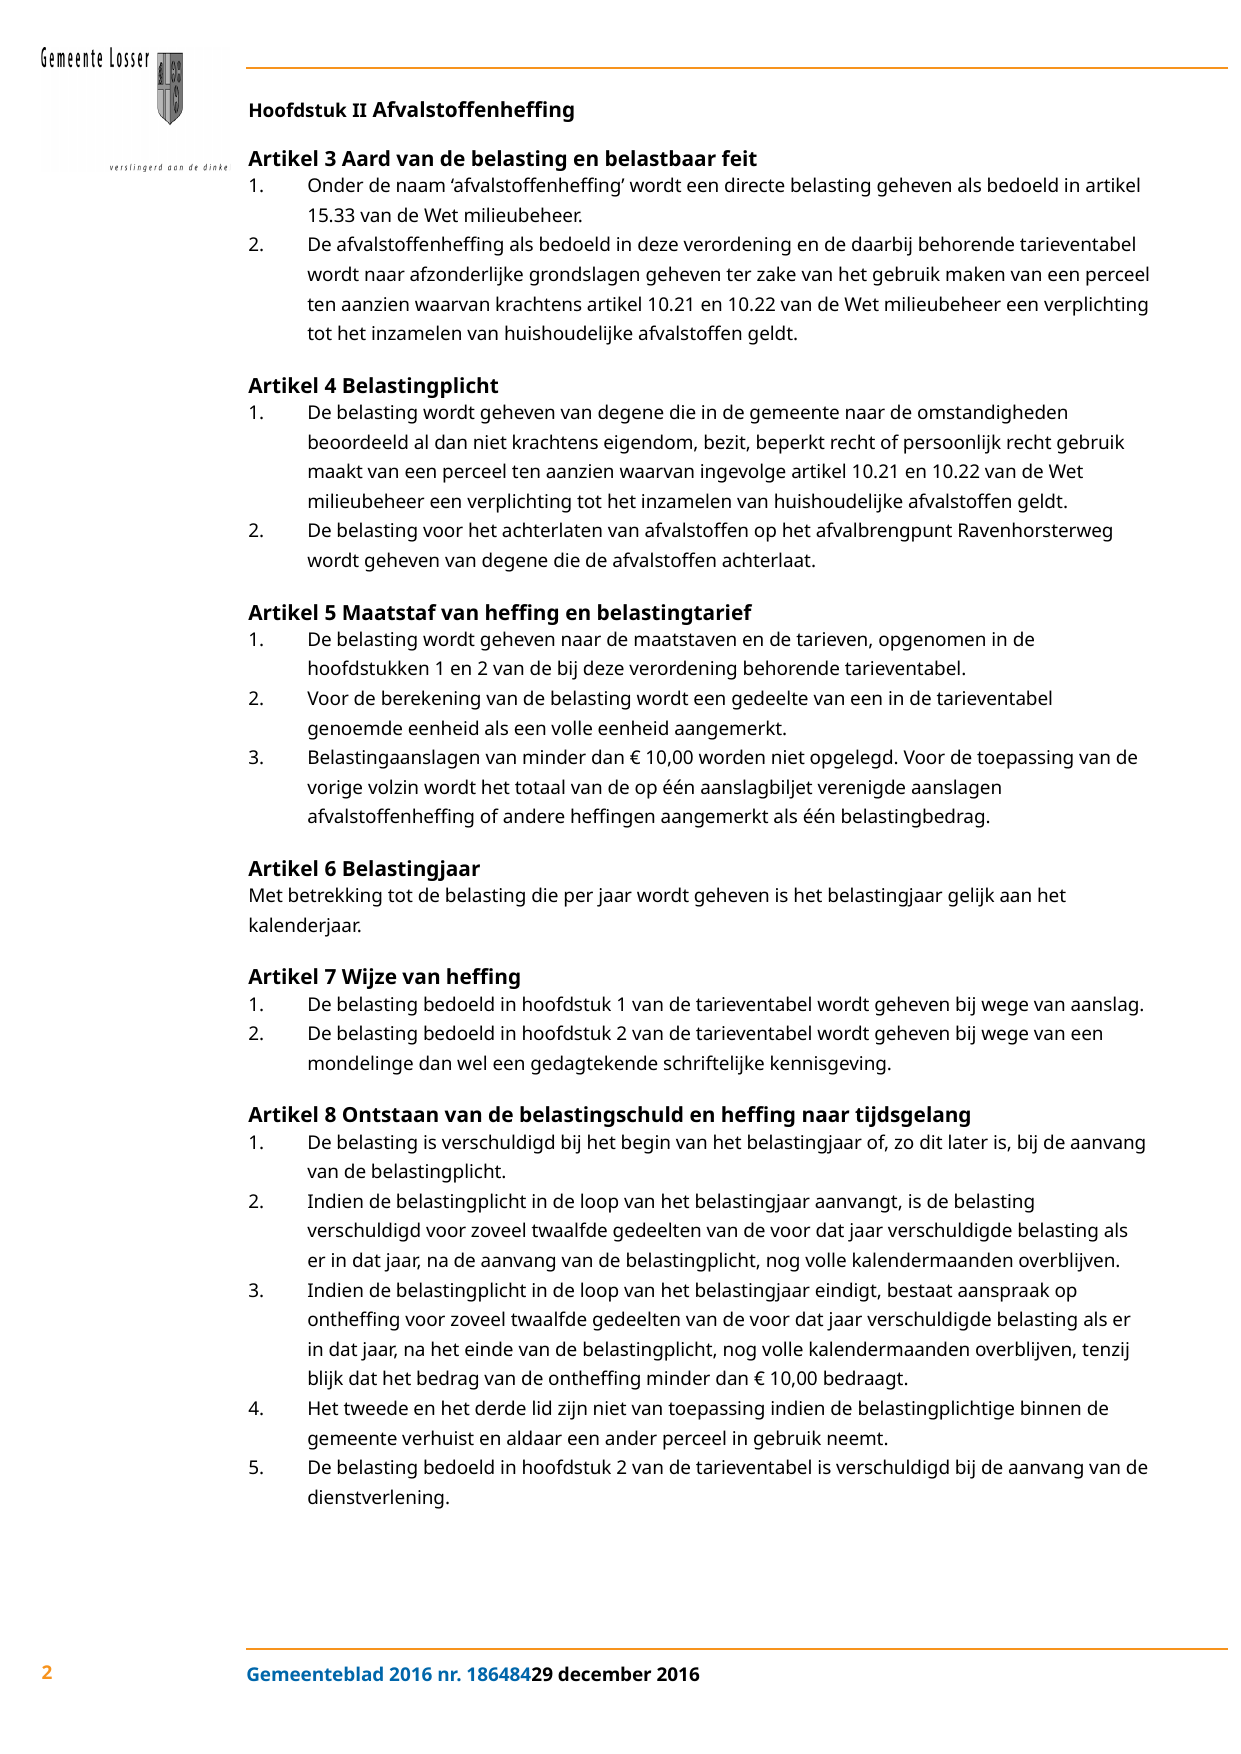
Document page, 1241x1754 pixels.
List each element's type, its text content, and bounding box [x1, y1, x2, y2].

picture [41, 47, 231, 172]
text Artikel 3 Aard van de belasting en belastbaar feit [248, 144, 1152, 172]
text Artikel 8 Ontstaan van de belastingschuld en heffing naar tijdsgelang [248, 1100, 1152, 1129]
list Indien de belastingplicht in de loop van het belastingjaar eindigt, bestaat aanspraak op ontheffing voor zoveel twaalfde gedeelten van de voor dat jaar verschuldigde belasting als er in dat jaar, na het einde van de belastingplicht, nog volle kalendermaanden overblijven, tenzij blijk dat het bedrag van de ontheffing minder dan € 10,00 bedraagt. [248, 1277, 1152, 1391]
text Artikel 5 Maatstaf van heffing en belastingtarief [248, 598, 1152, 626]
list De afvalstoffenheffing als bedoeld in deze verordening en de daarbij behorende tarieventabel wordt naar afzonderlijke grondslagen geheven ter zake van het gebruik maken van een perceel ten aanzien waarvan krachtens artikel 10.21 en 10.22 van de Wet milieubeheer een verplichting tot het inzamelen van huishoudelijke afvalstoffen geldt. [248, 232, 1152, 346]
list De belasting is verschuldigd bij het begin van het belastingjaar of, zo dit later is, bij de aanvang van de belastingplicht. [248, 1129, 1152, 1184]
list De belasting bedoeld in hoofdstuk 2 van de tarieventabel is verschuldigd bij de aanvang van de dienstverlening. [248, 1454, 1152, 1509]
text Hoofdstuk II Afvalstoffenheffing [248, 95, 1152, 123]
list De belasting bedoeld in hoofdstuk 2 van de tarieventabel wordt geheven bij wege van een mondelinge dan wel een gedagtekende schriftelijke kennisgeving. [248, 1020, 1152, 1076]
list Indien de belastingplicht in de loop van het belastingjaar aanvangt, is de belasting verschuldigd voor zoveel twaalfde gedeelten van de voor dat jaar verschuldigde belasting als er in dat jaar, na de aanvang van de belastingplicht, nog volle kalendermaanden overblijven. [248, 1188, 1152, 1273]
list De belasting wordt geheven van degene die in de gemeente naar de omstandigheden beoordeeld al dan niet krachtens eigendom, bezit, beperkt recht of persoonlijk recht gebruik maakt van een perceel ten aanzien waarvan ingevolge artikel 10.21 en 10.22 van de Wet milieubeheer een verplichting tot het inzamelen van huishoudelijke afvalstoffen geldt. [248, 399, 1152, 514]
list Onder de naam ‘afvalstoffenheffing’ wordt een directe belasting geheven als bedoeld in artikel 15.33 van de Wet milieubeheer. [248, 172, 1152, 228]
list Voor de berekening van de belasting wordt een gedeelte van een in de tarieventabel genoemde eenheid als een volle eenheid aangemerkt. [248, 685, 1152, 741]
list De belasting wordt geheven naar de maatstaven en de tarieven, opgenomen in de hoofdstukken 1 en 2 van de bij deze verordening behorende tarieventabel. [248, 626, 1152, 681]
text Met betrekking tot de belasting die per jaar wordt geheven is het belastingjaar gelijk aan het kalenderjaar. [248, 882, 1152, 938]
text Artikel 4 Belastingplicht [248, 371, 1152, 399]
text Artikel 7 Wijze van heffing [248, 962, 1152, 991]
list De belasting bedoeld in hoofdstuk 1 van de tarieventabel wordt geheven bij wege van aanslag. [248, 991, 1152, 1017]
list Het tweede en het derde lid zijn niet van toepassing indien de belastingplichtige binnen de gemeente verhuist en aldaar een ander perceel in gebruik neemt. [248, 1395, 1152, 1450]
list De belasting voor het achterlaten van afvalstoffen op het afvalbrengpunt Ravenhorsterweg wordt geheven van degene die de afvalstoffen achterlaat. [248, 518, 1152, 573]
text Artikel 6 Belastingjaar [248, 854, 1152, 882]
list Belastingaanslagen van minder dan € 10,00 worden niet opgelegd. Voor de toepassing van de vorige volzin wordt het totaal van de op één aanslagbiljet verenigde aanslagen afvalstoffenheffing of andere heffingen aangemerkt als één belastingbedrag. [248, 744, 1152, 829]
